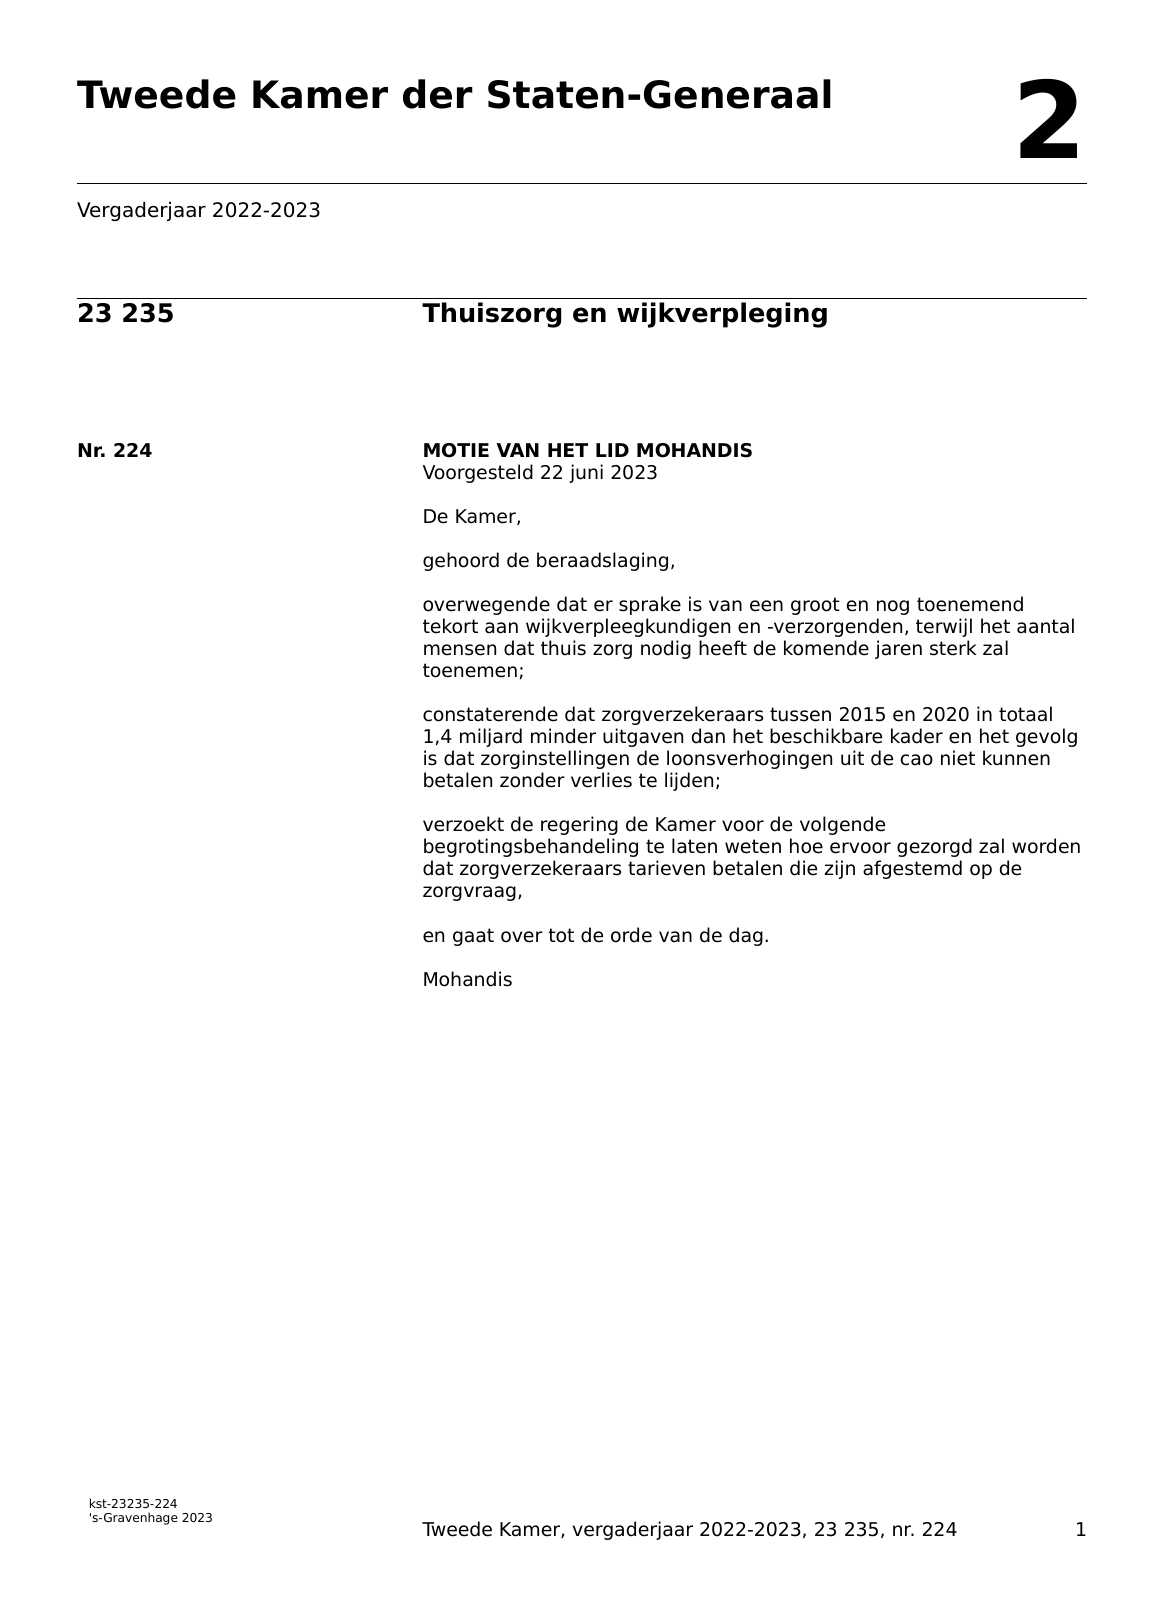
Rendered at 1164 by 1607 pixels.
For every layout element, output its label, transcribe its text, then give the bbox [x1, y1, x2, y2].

text Voorgesteld 22 juni 2023 [422, 462, 1087, 484]
text 's-Gravenhage 2023 [88, 1511, 323, 1525]
text Mohandis [422, 969, 1087, 991]
text kst-23235-224 [88, 1497, 323, 1511]
text De Kamer, [422, 506, 1087, 528]
text overwegende dat er sprake is van een groot en nog toenemend tekort aan wijkverpleegkundigen en -verzorgenden, terwijl het aantal mensen dat thuis zorg nodig heeft de komende jaren sterk zal toenemen; [422, 594, 1087, 682]
subtitle 23 235 Thuiszorg en wijkverpleging [77, 299, 1087, 329]
table_cell Vergaderjaar 2022-2023 [77, 184, 1087, 298]
text verzoekt de regering de Kamer voor de volgende begrotingsbehandeling te laten weten hoe ervoor gezorgd zal worden dat zorgverzekeraars tarieven betalen die zijn afgestemd op de zorgvraag, [422, 814, 1087, 902]
subtitle Nr. 224 MOTIE VAN HET LID MOHANDIS [77, 440, 1087, 462]
table_header Tweede Kamer der Staten-Generaal [77, 59, 886, 183]
text constaterende dat zorgverzekeraars tussen 2015 en 2020 in totaal 1,4 miljard minder uitgaven dan het beschikbare kader en het gevolg is dat zorginstellingen de loonsverhogingen uit de cao niet kunnen betalen zonder verlies te lijden; [422, 704, 1087, 792]
text en gaat over tot de orde van de dag. [422, 924, 1087, 946]
table_header 2 [886, 59, 1087, 183]
text gehoord de beraadslaging, [422, 550, 1087, 572]
